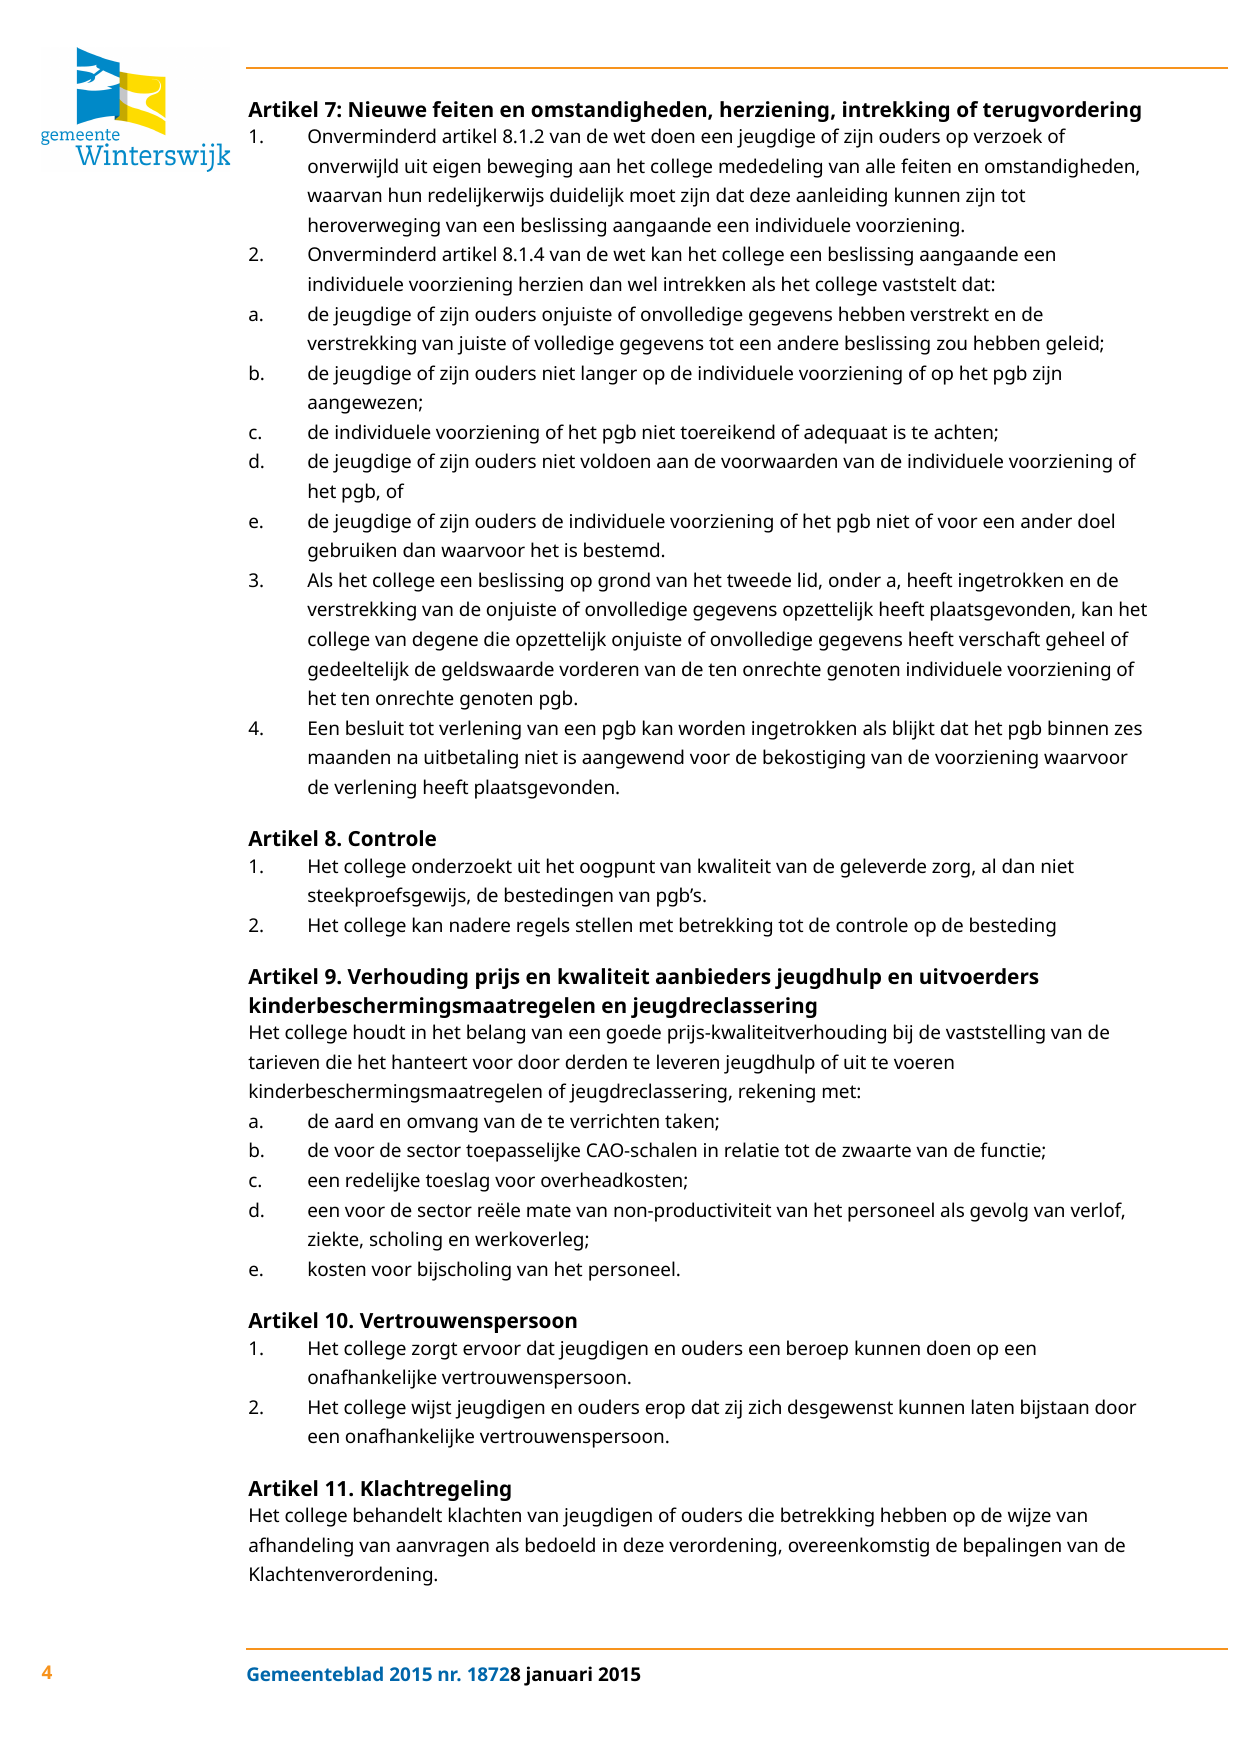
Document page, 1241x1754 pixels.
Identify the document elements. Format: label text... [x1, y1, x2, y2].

text Artikel 10. Vertrouwenspersoon [248, 1306, 1152, 1335]
list de jeugdige of zijn ouders niet voldoen aan de voorwaarden van de individuele voorziening of het pgb, of [248, 449, 1152, 504]
text Het college houdt in het belang van een goede prijs-kwaliteitverhouding bij de vaststelling van de tarieven die het hanteert voor door derden te leveren jeugdhulp of uit te voeren kinderbeschermingsmaatregelen of jeugdreclassering, rekening met: [248, 1019, 1152, 1104]
list de jeugdige of zijn ouders de individuele voorziening of het pgb niet of voor een ander doel gebruiken dan waarvoor het is bestemd. [248, 508, 1152, 563]
list Het college zorgt ervoor dat jeugdigen en ouders een beroep kunnen doen op een onafhankelijke vertrouwenspersoon. [248, 1335, 1152, 1390]
list de aard en omvang van de te verrichten taken; [248, 1108, 1152, 1134]
text Het college behandelt klachten van jeugdigen of ouders die betrekking hebben op de wijze van afhandeling van aanvragen als bedoeld in deze verordening, overeenkomstig de bepalingen van de Klachtenverordening. [248, 1502, 1152, 1587]
list Als het college een beslissing op grond van het tweede lid, onder a, heeft ingetrokken en de verstrekking van de onjuiste of onvolledige gegevens opzettelijk heeft plaatsgevonden, kan het college van degene die opzettelijk onjuiste of onvolledige gegevens heeft verschaft geheel of gedeeltelijk de geldswaarde vorderen van de ten onrechte genoten individuele voorziening of het ten onrechte genoten pgb. [248, 567, 1152, 711]
list Het college onderzoekt uit het oogpunt van kwaliteit van de geleverde zorg, al dan niet steekproefsgewijs, de bestedingen van pgb’s. [248, 853, 1152, 908]
text Artikel 9. Verhouding prijs en kwaliteit aanbieders jeugdhulp en uitvoerders kinderbeschermingsmaatregelen en jeugdreclassering [248, 962, 1152, 1019]
list een voor de sector reële mate van non-productiviteit van het personeel als gevolg van verlof, ziekte, scholing en werkoverleg; [248, 1197, 1152, 1252]
list Onverminderd artikel 8.1.4 van de wet kan het college een beslissing aangaande een individuele voorziening herzien dan wel intrekken als het college vaststelt dat: [248, 242, 1152, 297]
list de voor de sector toepasselijke CAO-schalen in relatie tot de zwaarte van de functie; [248, 1138, 1152, 1163]
picture [225, 153, 231, 162]
list Het college wijst jeugdigen en ouders erop dat zij zich desgewenst kunnen laten bijstaan door een onafhankelijke vertrouwenspersoon. [248, 1394, 1152, 1449]
picture [41, 47, 231, 172]
list een redelijke toeslag voor overheadkosten; [248, 1167, 1152, 1193]
list de individuele voorziening of het pgb niet toereikend of adequaat is te achten; [248, 419, 1152, 445]
list Een besluit tot verlening van een pgb kan worden ingetrokken als blijkt dat het pgb binnen zes maanden na uitbetaling niet is aangewend voor de bekostiging van de voorziening waarvoor de verlening heeft plaatsgevonden. [248, 715, 1152, 800]
text Artikel 7: Nieuwe feiten en omstandigheden, herziening, intrekking of terugvordering [248, 95, 1152, 123]
list de jeugdige of zijn ouders onjuiste of onvolledige gegevens hebben verstrekt en de verstrekking van juiste of volledige gegevens tot een andere beslissing zou hebben geleid; [248, 301, 1152, 356]
list Het college kan nadere regels stellen met betrekking tot de controle op de besteding [248, 912, 1152, 938]
text Artikel 11. Klachtregeling [248, 1474, 1152, 1502]
list kosten voor bijscholing van het personeel. [248, 1256, 1152, 1282]
text Artikel 8. Controle [248, 824, 1152, 853]
list Onverminderd artikel 8.1.2 van de wet doen een jeugdige of zijn ouders op verzoek of onverwijld uit eigen beweging aan het college mededeling van alle feiten en omstandigheden, waarvan hun redelijkerwijs duidelijk moet zijn dat deze aanleiding kunnen zijn tot heroverweging van een beslissing aangaande een individuele voorziening. [248, 123, 1152, 238]
list de jeugdige of zijn ouders niet langer op de individuele voorziening of op het pgb zijn aangewezen; [248, 360, 1152, 415]
